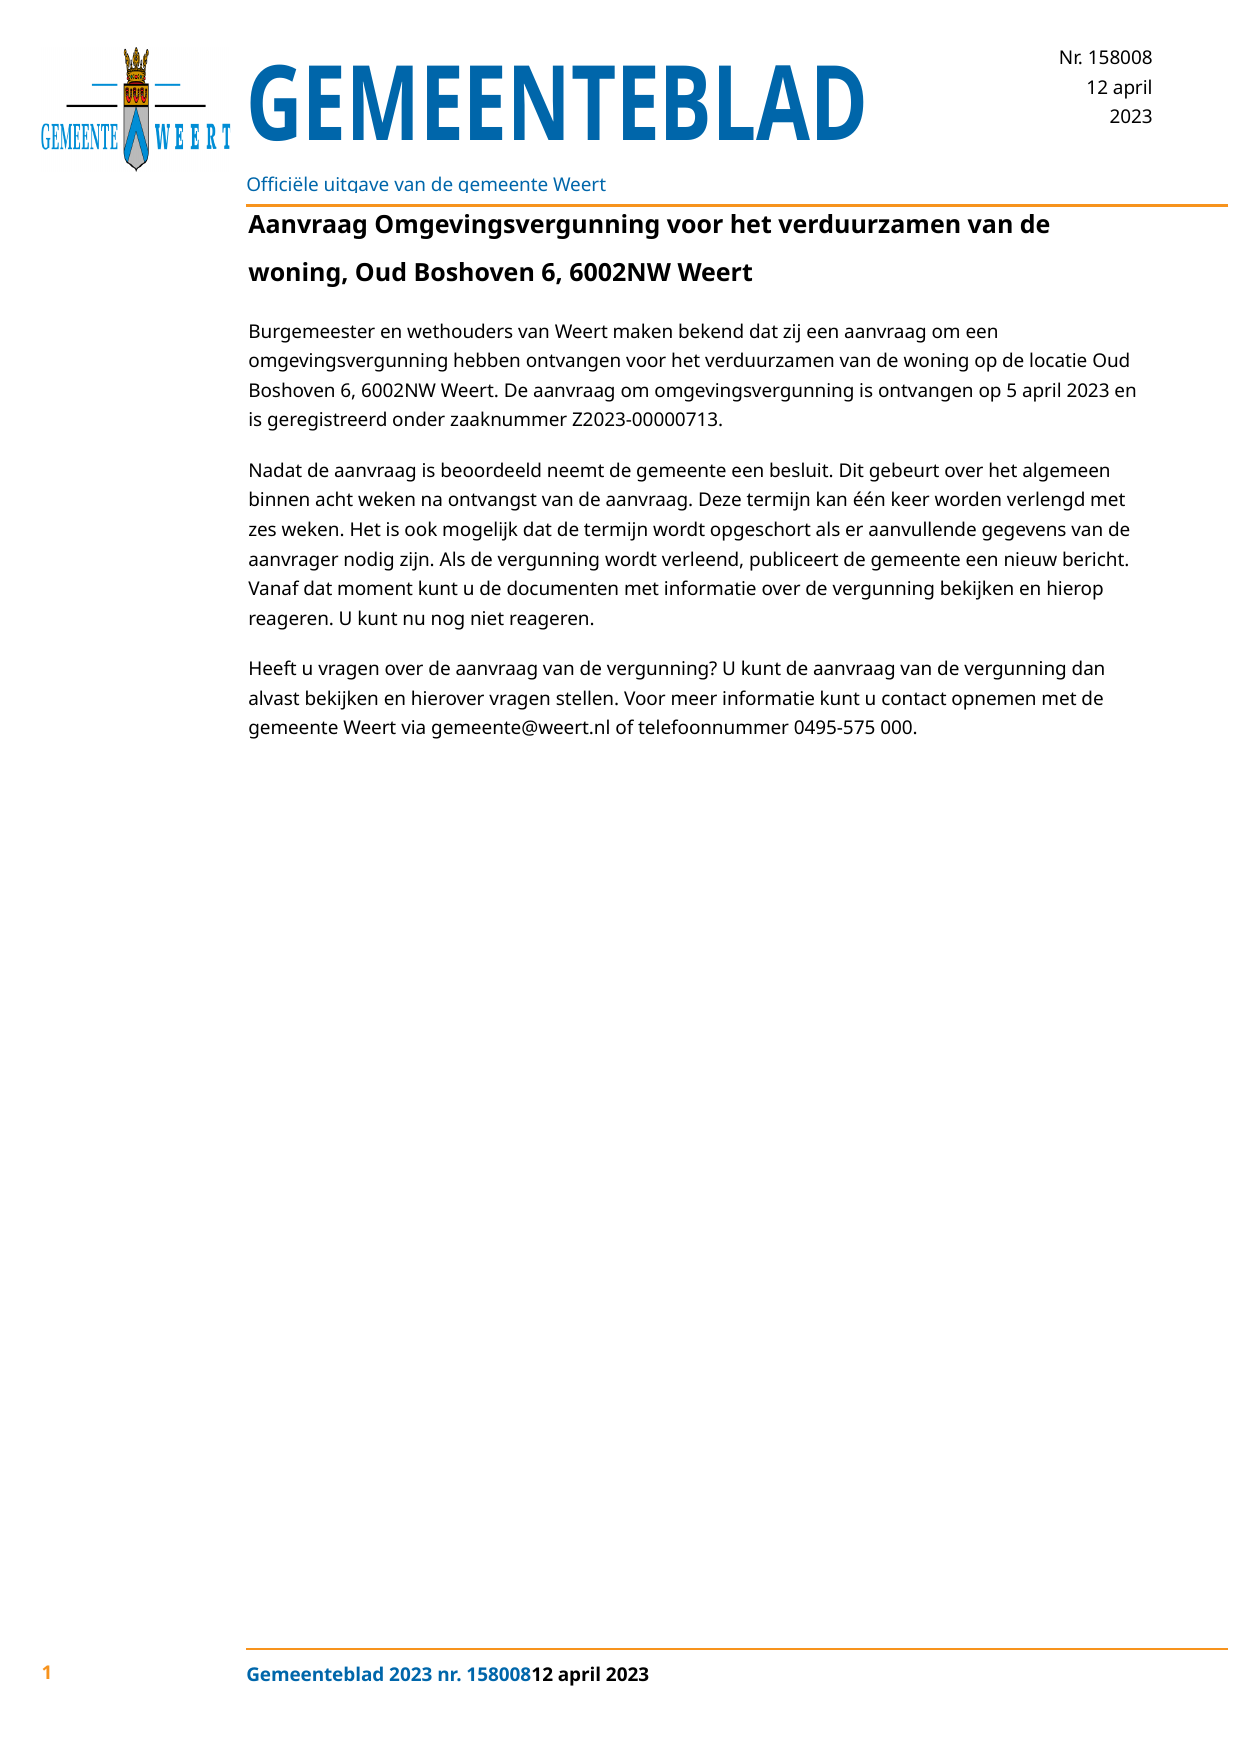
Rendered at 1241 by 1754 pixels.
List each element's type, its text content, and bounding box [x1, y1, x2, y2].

text Heeft u vragen over de aanvraag van de vergunning? U kunt de aanvraag van de vergunning dan alvast bekijken en hierover vragen stellen. Voor meer informatie kunt u contact opnemen met de gemeente Weert via gemeente@weert.nl of telefoonnummer 0495-575 000. [248, 655, 1152, 740]
text Aanvraag Omgevingsvergunning voor het verduurzamen van de woning, Oud Boshoven 6, 6002NW Weert [248, 207, 1152, 288]
text Nadat de aanvraag is beoordeeld neemt de gemeente een besluit. Dit gebeurt over het algemeen binnen acht weken na ontvangst van de aanvraag. Deze termijn kan één keer worden verlengd met zes weken. Het is ook mogelijk dat de termijn wordt opgeschort als er aanvullende gegevens van de aanvrager nodig zijn. Als de vergunning wordt verleend, publiceert de gemeente een nieuw bericht. Vanaf dat moment kunt u de documenten met informatie over de vergunning bekijken en hierop reageren. U kunt nu nog niet reageren. [248, 457, 1152, 631]
text Burgemeester en wethouders van Weert maken bekend dat zij een aanvraag om een omgevingsvergunning hebben ontvangen voor het verduurzamen van de woning op de locatie Oud Boshoven 6, 6002NW Weert. De aanvraag om omgevingsvergunning is ontvangen op 5 april 2023 en is geregistreerd onder zaaknummer Z2023-00000713. [248, 318, 1152, 432]
picture [41, 47, 231, 172]
